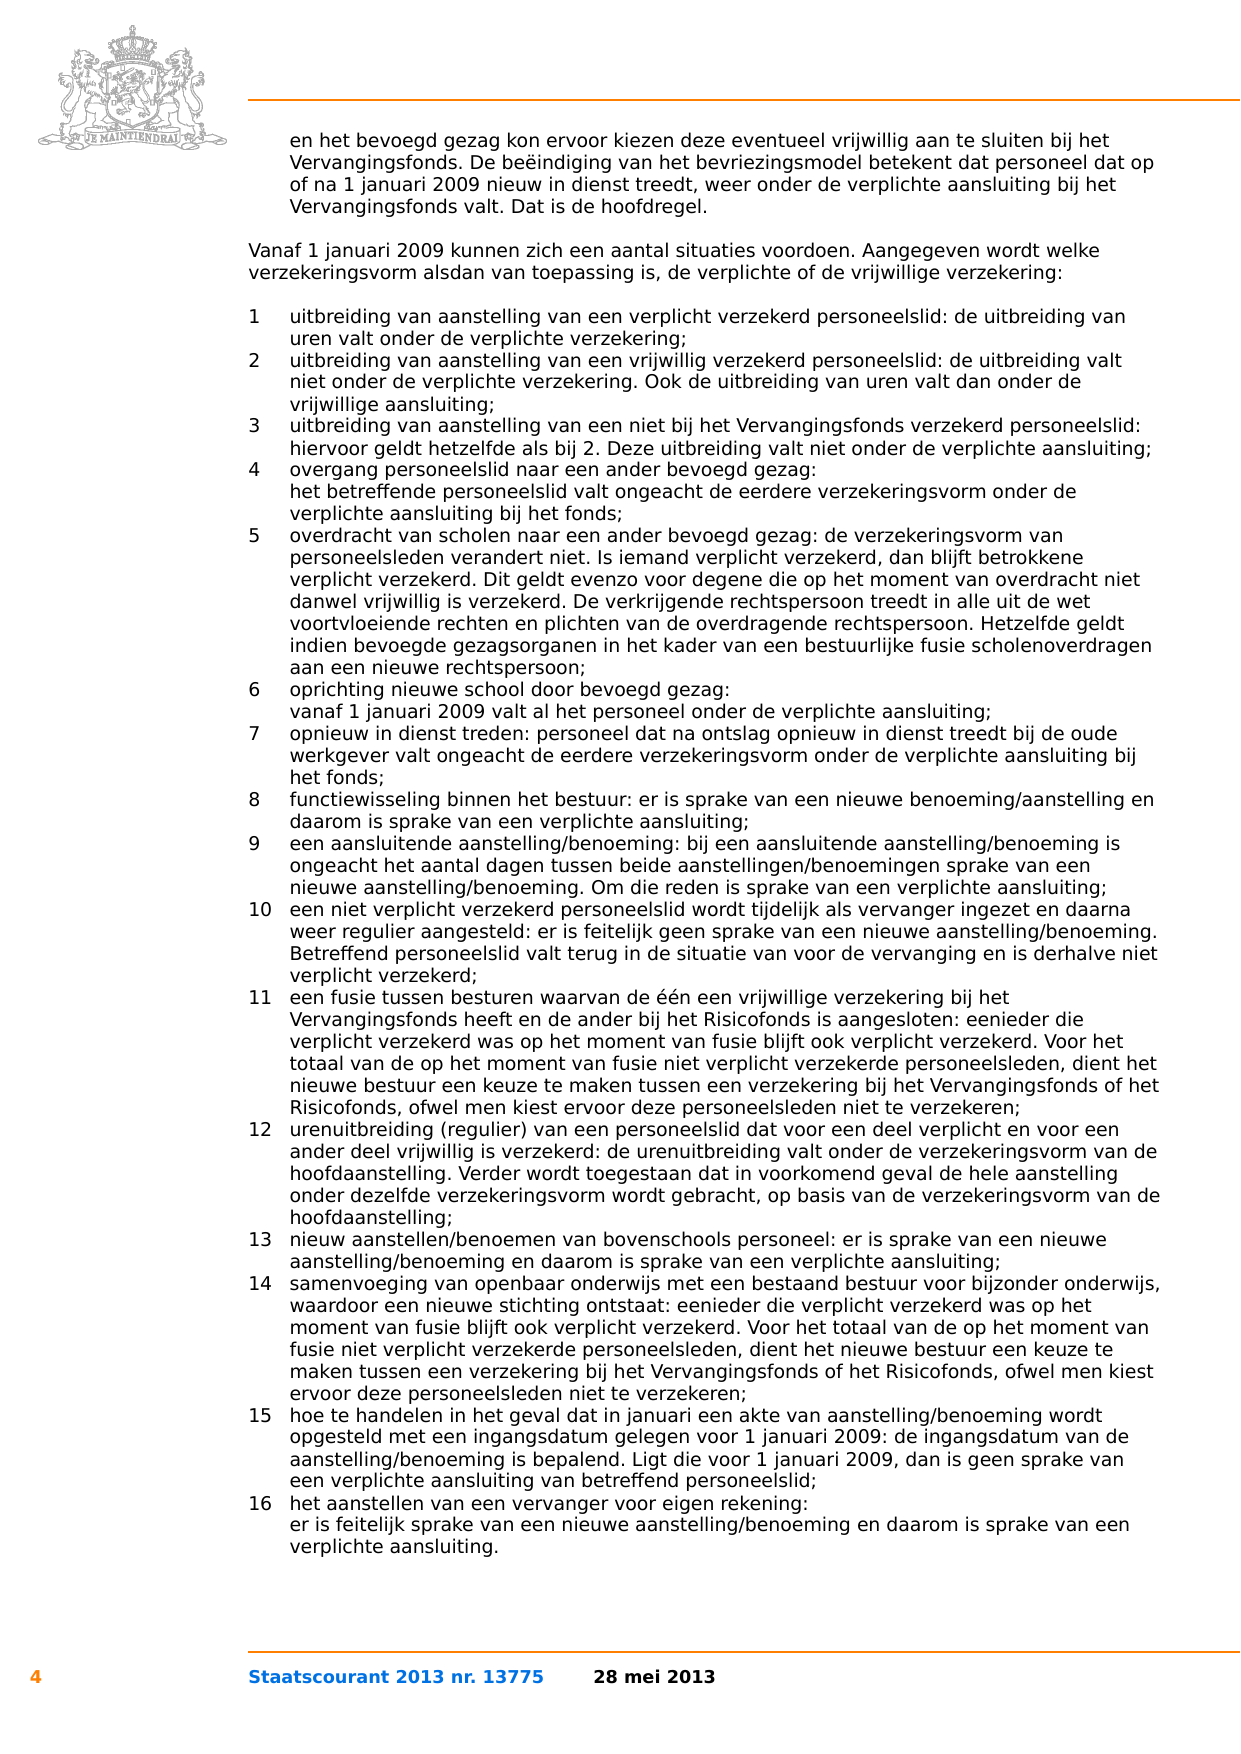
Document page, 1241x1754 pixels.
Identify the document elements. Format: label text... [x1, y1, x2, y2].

text 16 het aanstellen van een vervanger voor eigen rekening: [248, 1492, 1163, 1514]
text 8 functiewisseling binnen het bestuur: er is sprake van een nieuwe benoeming/aanstelling en daarom is sprake van een verplichte aansluiting; [248, 789, 1163, 833]
text en het bevoegd gezag kon ervoor kiezen deze eventueel vrijwillig aan te sluiten bij het Vervangingsfonds. De beëindiging van het bevriezingsmodel betekent dat personeel dat op of na 1 januari 2009 nieuw in dienst treedt, weer onder de verplichte aansluiting bij het Vervangingsfonds valt. Dat is de hoofdregel. [248, 130, 1163, 218]
text 7 opnieuw in dienst treden: personeel dat na ontslag opnieuw in dienst treedt bij de oude werkgever valt ongeacht de eerdere verzekeringsvorm onder de verplichte aansluiting bij het fonds; [248, 723, 1163, 789]
text 2 uitbreiding van aanstelling van een vrijwillig verzekerd personeelslid: de uitbreiding valt niet onder de verplichte verzekering. Ook de uitbreiding van uren valt dan onder de vrijwillige aansluiting; [248, 349, 1163, 415]
text 5 overdracht van scholen naar een ander bevoegd gezag: de verzekeringsvorm van personeelsleden verandert niet. Is iemand verplicht verzekerd, dan blijft betrokkene verplicht verzekerd. Dit geldt evenzo voor degene die op het moment van overdracht niet danwel vrijwillig is verzekerd. De verkrijgende rechtspersoon treedt in alle uit de wet voortvloeiende rechten en plichten van de overdragende rechtspersoon. Hetzelfde geldt indien bevoegde gezagsorganen in het kader van een bestuurlijke fusie scholenoverdragen aan een nieuwe rechtspersoon; [248, 525, 1163, 679]
text 1 uitbreiding van aanstelling van een verplicht verzekerd personeelslid: de uitbreiding van uren valt onder de verplichte verzekering; [248, 306, 1163, 349]
text er is feitelijk sprake van een nieuwe aanstelling/benoeming en daarom is sprake van een verplichte aansluiting. [289, 1514, 1163, 1558]
text vanaf 1 januari 2009 valt al het personeel onder de verplichte aansluiting; [289, 701, 1163, 723]
text 11 een fusie tussen besturen waarvan de één een vrijwillige verzekering bij het Vervangingsfonds heeft en de ander bij het Risicofonds is aangesloten: eenieder die verplicht verzekerd was op het moment van fusie blijft ook verplicht verzekerd. Voor het totaal van de op het moment van fusie niet verplicht verzekerde personeelsleden, dient het nieuwe bestuur een keuze te maken tussen een verzekering bij het Vervangingsfonds of het Risicofonds, ofwel men kiest ervoor deze personeelsleden niet te verzekeren; [248, 987, 1163, 1119]
text 15 hoe te handelen in het geval dat in januari een akte van aanstelling/benoeming wordt opgesteld met een ingangsdatum gelegen voor 1 januari 2009: de ingangsdatum van de aanstelling/benoeming is bepalend. Ligt die voor 1 januari 2009, dan is geen sprake van een verplichte aansluiting van betreffend personeelslid; [248, 1404, 1163, 1492]
text 3 uitbreiding van aanstelling van een niet bij het Vervangingsfonds verzekerd personeelslid: [248, 415, 1163, 437]
text 12 urenuitbreiding (regulier) van een personeelslid dat voor een deel verplicht en voor een ander deel vrijwillig is verzekerd: de urenuitbreiding valt onder de verzekeringsvorm van de hoofdaanstelling. Verder wordt toegestaan dat in voorkomend geval de hele aanstelling onder dezelfde verzekeringsvorm wordt gebracht, op basis van de verzekeringsvorm van de hoofdaanstelling; [248, 1119, 1163, 1229]
text het betreffende personeelslid valt ongeacht de eerdere verzekeringsvorm onder de verplichte aansluiting bij het fonds; [289, 481, 1163, 525]
text Vanaf 1 januari 2009 kunnen zich een aantal situaties voordoen. Aangegeven wordt welke verzekeringsvorm alsdan van toepassing is, de verplichte of de vrijwillige verzekering: [248, 240, 1163, 284]
text 6 oprichting nieuwe school door bevoegd gezag: [248, 679, 1163, 701]
text 9 een aansluitende aanstelling/benoeming: bij een aansluitende aanstelling/benoeming is ongeacht het aantal dagen tussen beide aanstellingen/benoemingen sprake van een nieuwe aanstelling/benoeming. Om die reden is sprake van een verplichte aansluiting; [248, 833, 1163, 899]
text 4 overgang personeelslid naar een ander bevoegd gezag: [248, 459, 1163, 481]
picture [38, 25, 227, 150]
text 14 samenvoeging van openbaar onderwijs met een bestaand bestuur voor bijzonder onderwijs, waardoor een nieuwe stichting ontstaat: eenieder die verplicht verzekerd was op het moment van fusie blijft ook verplicht verzekerd. Voor het totaal van de op het moment van fusie niet verplicht verzekerde personeelsleden, dient het nieuwe bestuur een keuze te maken tussen een verzekering bij het Vervangingsfonds of het Risicofonds, ofwel men kiest ervoor deze personeelsleden niet te verzekeren; [248, 1273, 1163, 1404]
text 13 nieuw aanstellen/benoemen van bovenschools personeel: er is sprake van een nieuwe aanstelling/benoeming en daarom is sprake van een verplichte aansluiting; [248, 1229, 1163, 1273]
text hiervoor geldt hetzelfde als bij 2. Deze uitbreiding valt niet onder de verplichte aansluiting; [289, 437, 1163, 459]
text 10 een niet verplicht verzekerd personeelslid wordt tijdelijk als vervanger ingezet en daarna weer regulier aangesteld: er is feitelijk geen sprake van een nieuwe aanstelling/benoeming. Betreffend personeelslid valt terug in de situatie van voor de vervanging en is derhalve niet verplicht verzekerd; [248, 899, 1163, 987]
